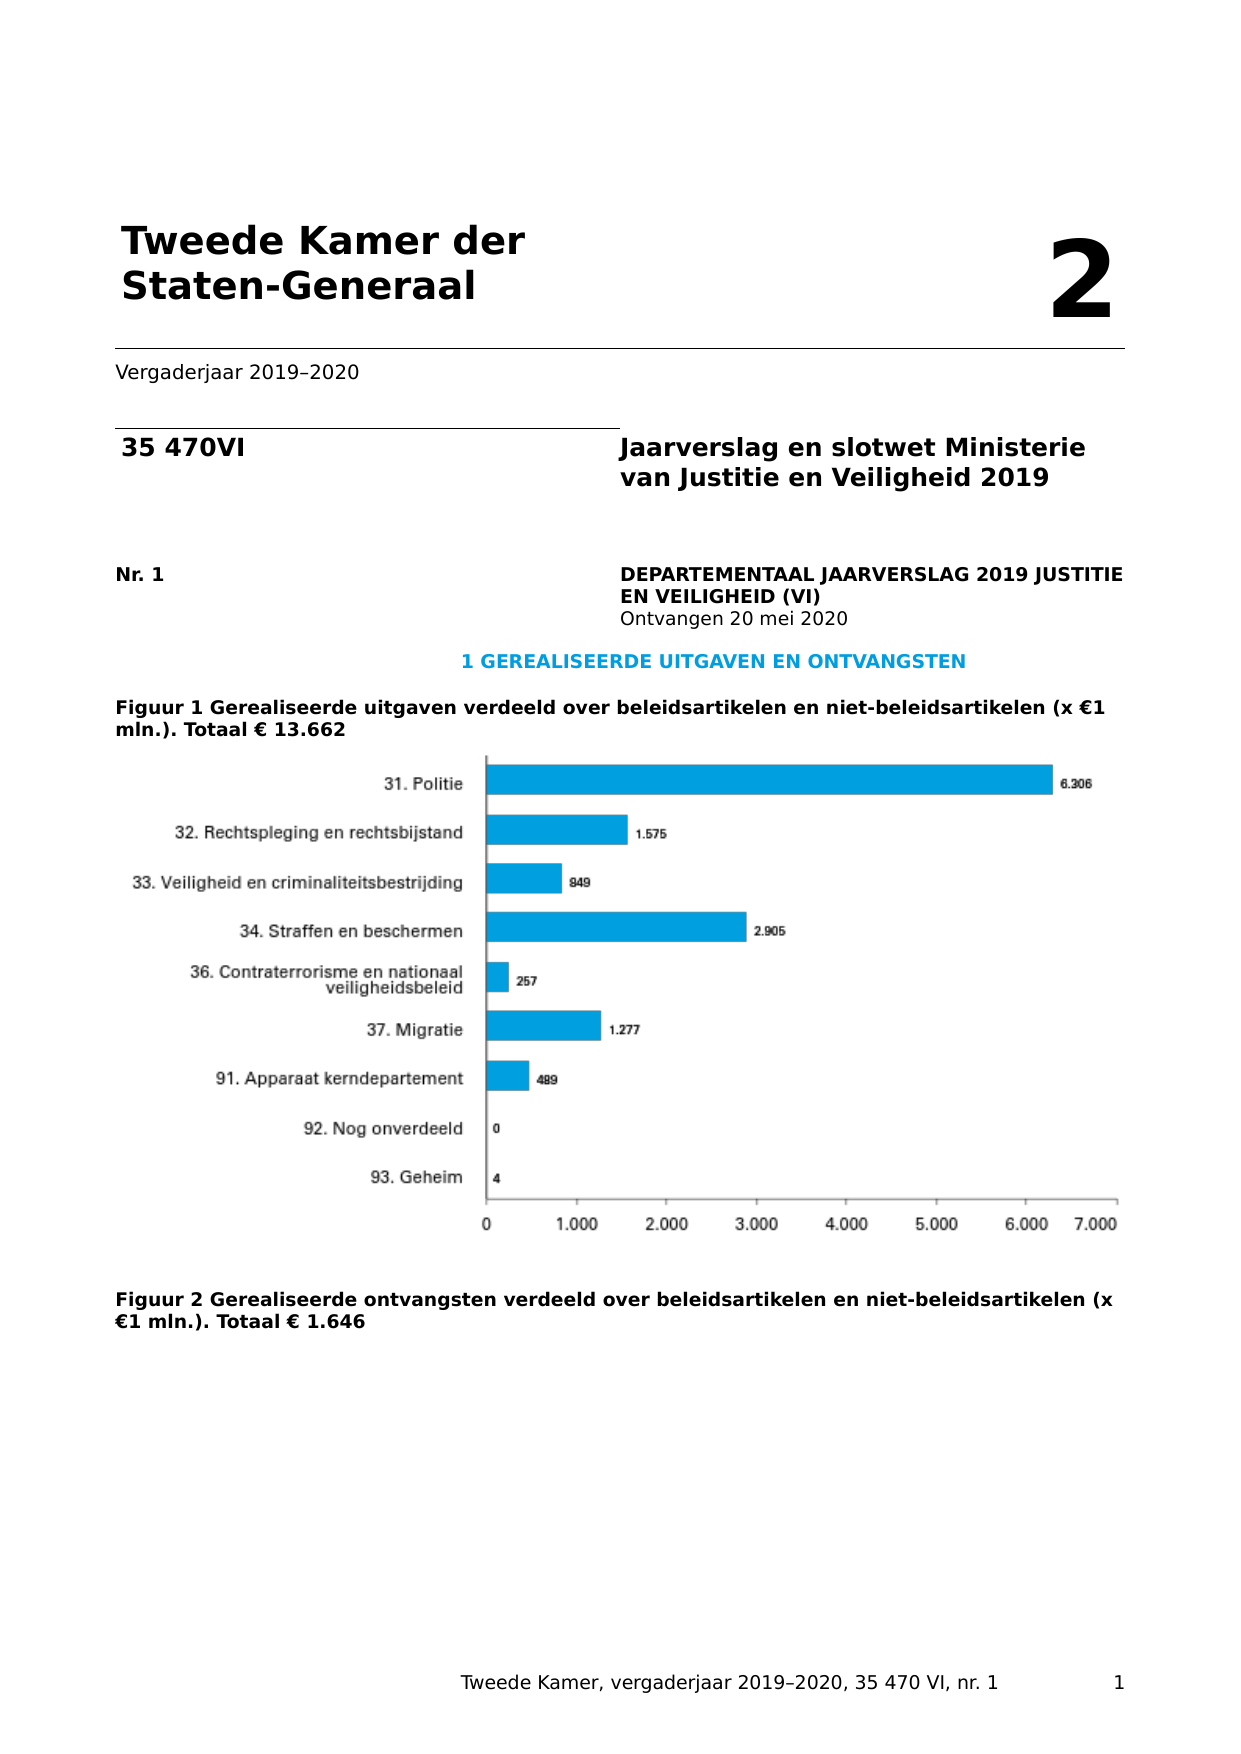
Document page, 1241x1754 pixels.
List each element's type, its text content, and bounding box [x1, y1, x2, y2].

title Figuur 1 Gerealiseerde uitgaven verdeeld over beleidsartikelen en niet-beleidsartikelen (x €1 mln.). Totaal € 13.662 [115, 697, 1125, 741]
table_header Departementaal jaarverslag 2019 justitie en veiligheid (VI) Ontvangen 20 mei 2020 [620, 564, 1125, 651]
table_header Nr. 1 [115, 564, 620, 651]
title Figuur 2 Gerealiseerde ontvangsten verdeeld over beleidsartikelen en niet-beleidsartikelen (x €1 mln.). Totaal € 1.646 [115, 1289, 1125, 1333]
title 1 Gerealiseerde uitgaven en ontvangsten [461, 651, 1125, 673]
table_header 35 470VI [115, 429, 620, 498]
table_header Tweede Kamer der Staten-Generaal [115, 213, 620, 348]
table_cell Vergaderjaar 2019–2020 [115, 349, 1125, 384]
table_header Jaarverslag en slotwet Ministerie van Justitie en Veiligheid 2019 [620, 428, 1125, 498]
table_header 2 [620, 213, 1125, 348]
